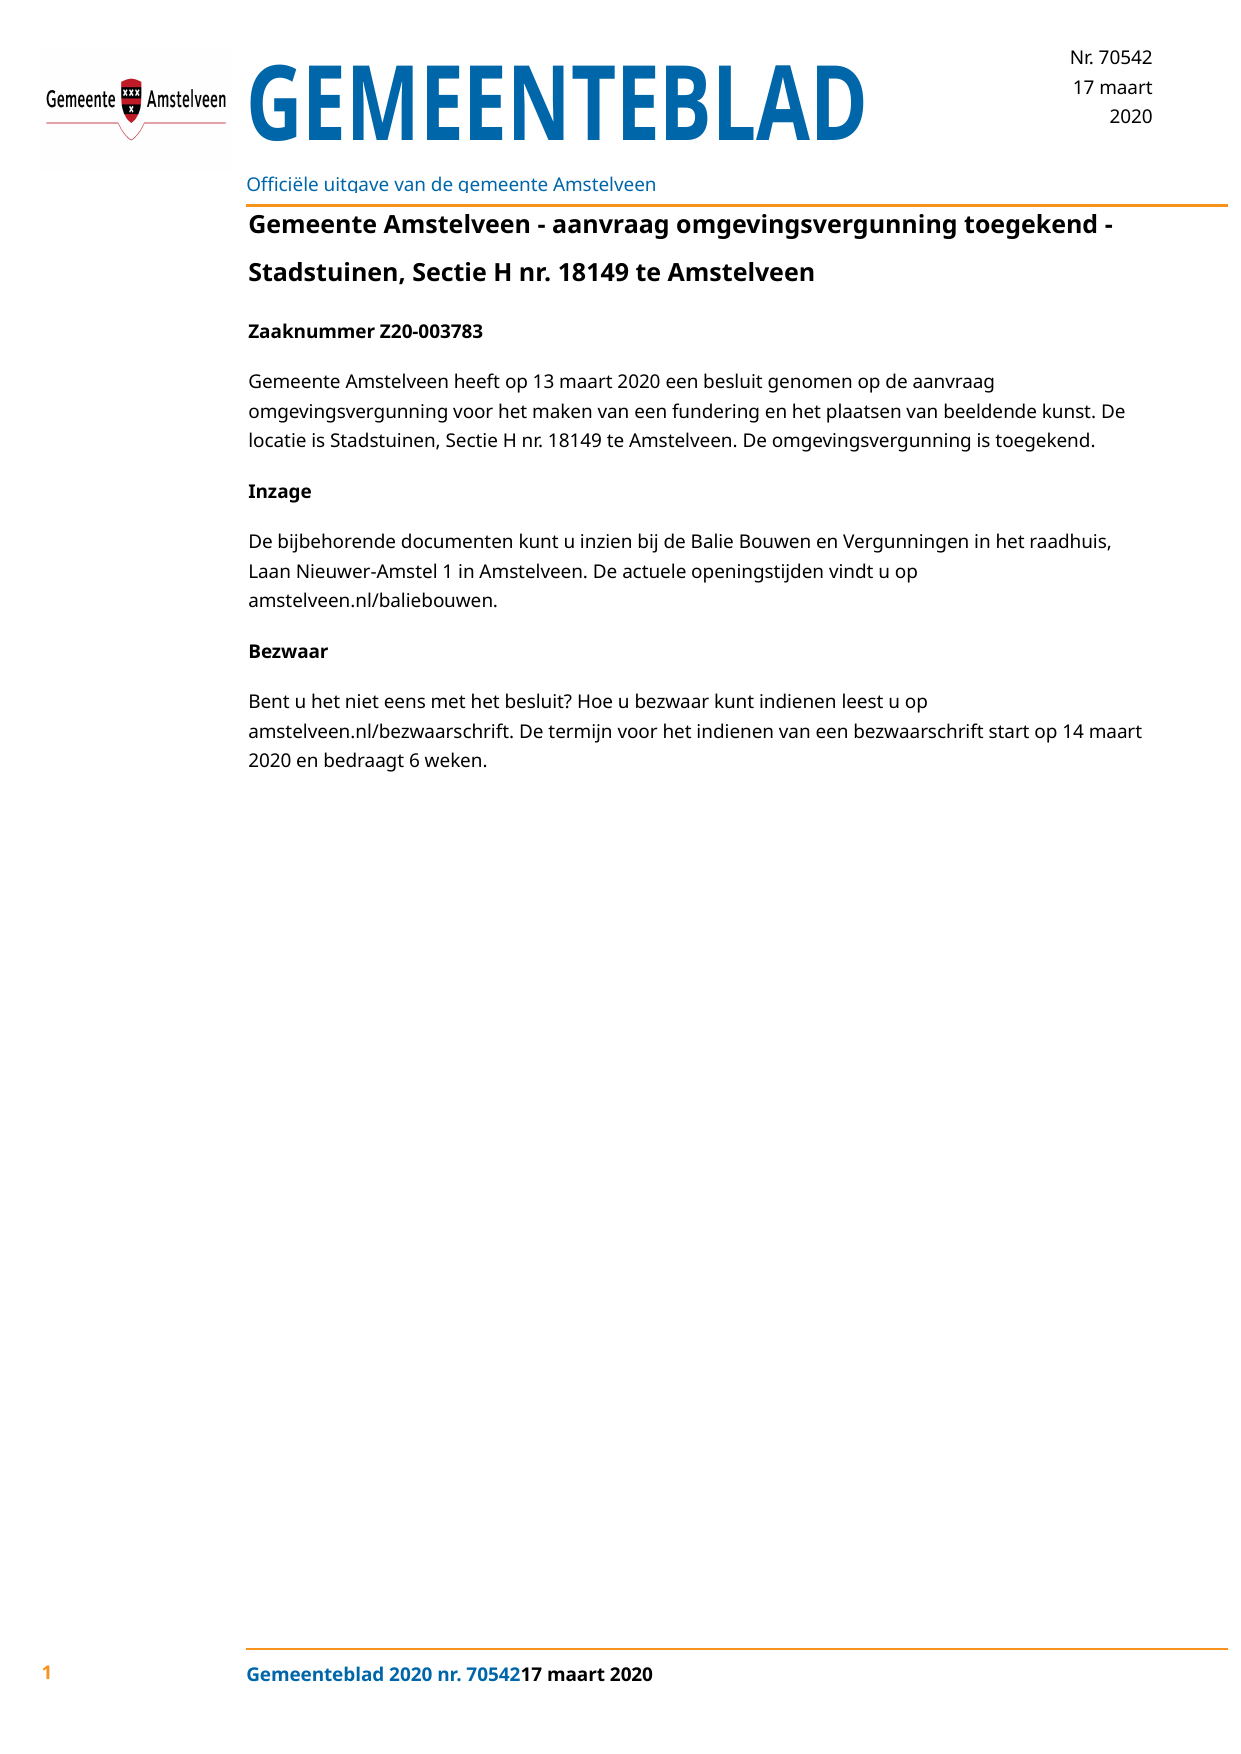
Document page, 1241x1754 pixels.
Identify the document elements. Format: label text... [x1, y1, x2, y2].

text De bijbehorende documenten kunt u inzien bij de Balie Bouwen en Vergunningen in het raadhuis, Laan Nieuwer-Amstel 1 in Amstelveen. De actuele openingstijden vindt u op amstelveen.nl/baliebouwen. [248, 528, 1152, 613]
text Zaaknummer Z20-003783 [248, 318, 1152, 344]
text Bent u het niet eens met het besluit? Hoe u bezwaar kunt indienen leest u op amstelveen.nl/bezwaarschrift. De termijn voor het indienen van een bezwaarschrift start op 14 maart 2020 en bedraagt 6 weken. [248, 688, 1152, 773]
picture [41, 47, 231, 172]
text Gemeente Amstelveen - aanvraag omgevingsvergunning toegekend - Stadstuinen, Sectie H nr. 18149 te Amstelveen [248, 207, 1152, 288]
text Bezwaar [248, 638, 1152, 664]
text Gemeente Amstelveen heeft op 13 maart 2020 een besluit genomen op de aanvraag omgevingsvergunning voor het maken van een fundering en het plaatsen van beeldende kunst. De locatie is Stadstuinen, Sectie H nr. 18149 te Amstelveen. De omgevingsvergunning is toegekend. [248, 368, 1152, 453]
text Inzage [248, 478, 1152, 504]
